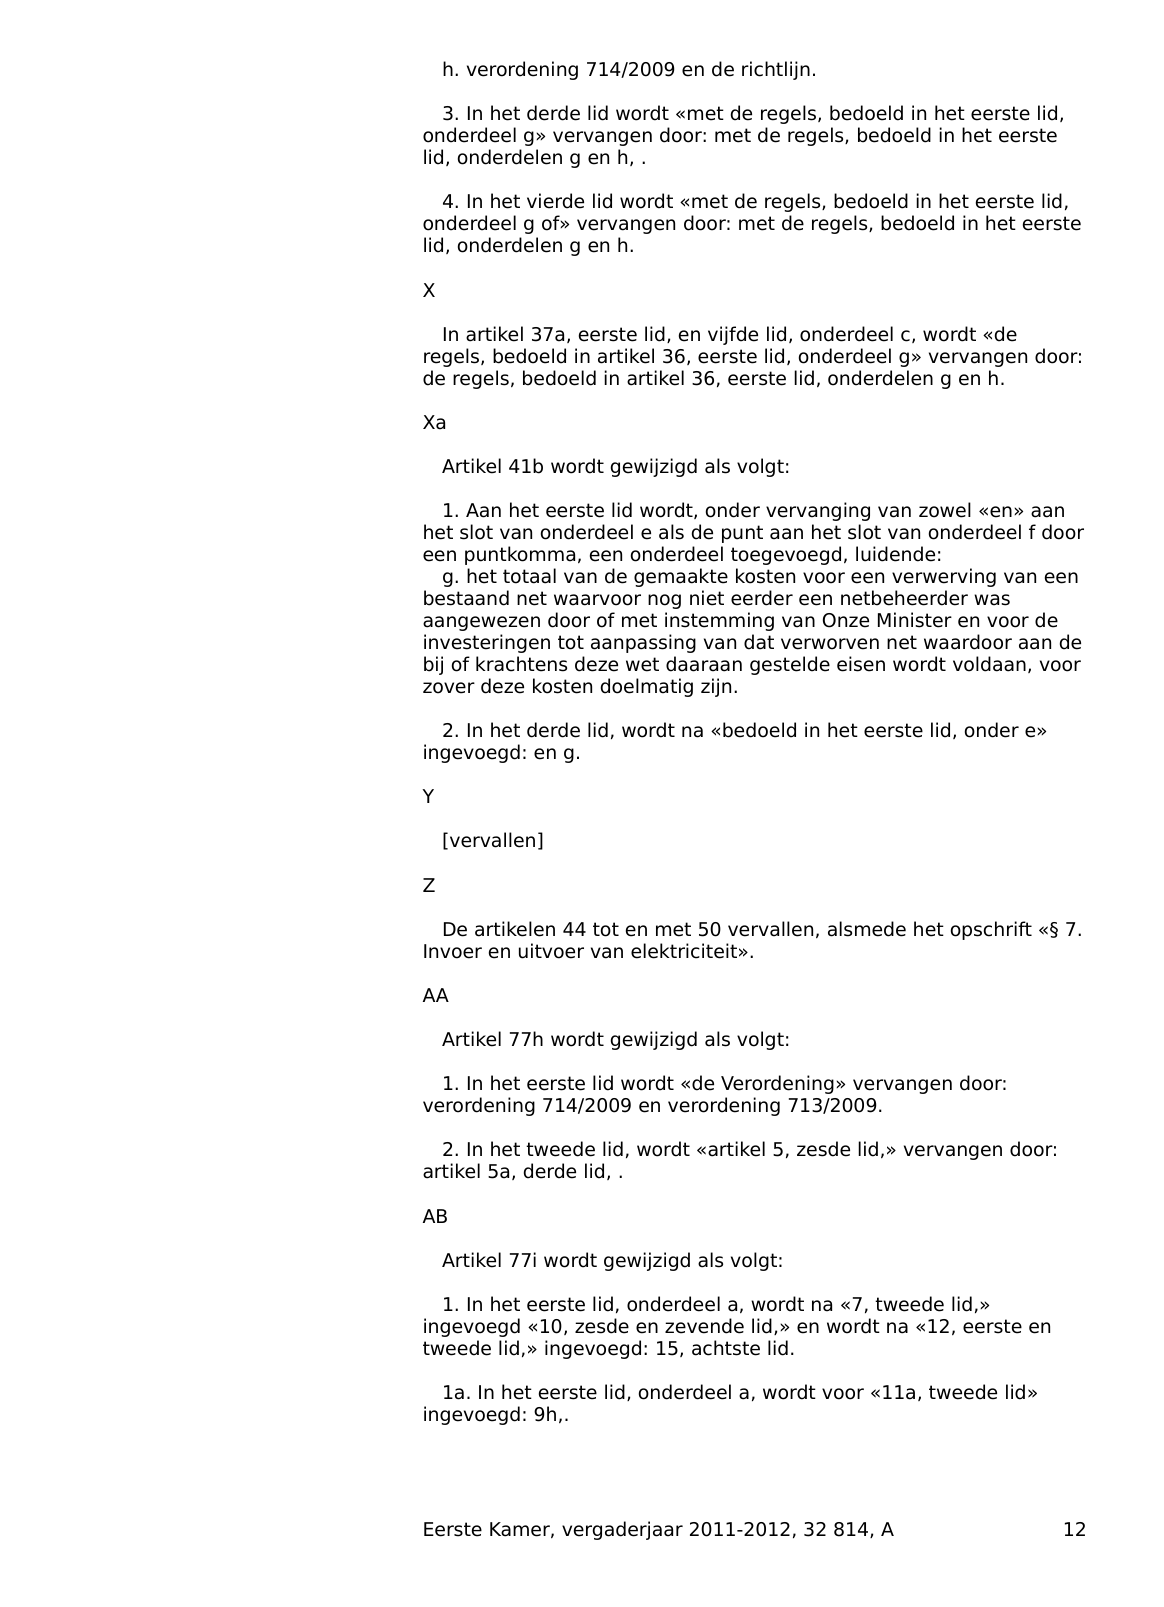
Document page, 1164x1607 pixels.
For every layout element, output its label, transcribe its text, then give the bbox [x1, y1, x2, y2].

text 1a. In het eerste lid, onderdeel a, wordt voor «11a, tweede lid» ingevoegd: 9h,. [422, 1382, 1087, 1426]
text 3. In het derde lid wordt «met de regels, bedoeld in het eerste lid, onderdeel g» vervangen door: met de regels, bedoeld in het eerste lid, onderdelen g en h, . [422, 103, 1087, 169]
text In artikel 37a, eerste lid, en vijfde lid, onderdeel c, wordt «de regels, bedoeld in artikel 36, eerste lid, onderdeel g» vervangen door: de regels, bedoeld in artikel 36, eerste lid, onderdelen g en h. [422, 324, 1087, 389]
text [vervallen] [422, 830, 1087, 852]
text 1. In het eerste lid wordt «de Verordening» vervangen door: verordening 714/2009 en verordening 713/2009. [422, 1073, 1087, 1117]
text Artikel 41b wordt gewijzigd als volgt: [422, 456, 1087, 478]
text 4. In het vierde lid wordt «met de regels, bedoeld in het eerste lid, onderdeel g of» vervangen door: met de regels, bedoeld in het eerste lid, onderdelen g en h. [422, 191, 1087, 257]
text 1. Aan het eerste lid wordt, onder vervanging van zowel «en» aan het slot van onderdeel e als de punt aan het slot van onderdeel f door een puntkomma, een onderdeel toegevoegd, luidende: [422, 500, 1087, 566]
text 1. In het eerste lid, onderdeel a, wordt na «7, tweede lid,» ingevoegd «10, zesde en zevende lid,» en wordt na «12, eerste en tweede lid,» ingevoegd: 15, achtste lid. [422, 1294, 1087, 1360]
text Artikel 77h wordt gewijzigd als volgt: [422, 1029, 1087, 1051]
text AB [422, 1206, 1087, 1227]
text g. het totaal van de gemaakte kosten voor een verwerving van een bestaand net waarvoor nog niet eerder een netbeheerder was aangewezen door of met instemming van Onze Minister en voor de investeringen tot aanpassing van dat verworven net waardoor aan de bij of krachtens deze wet daaraan gestelde eisen wordt voldaan, voor zover deze kosten doelmatig zijn. [422, 566, 1087, 698]
text 2. In het derde lid, wordt na «bedoeld in het eerste lid, onder e» ingevoegd: en g. [422, 720, 1087, 764]
text De artikelen 44 tot en met 50 vervallen, alsmede het opschrift «§ 7. Invoer en uitvoer van elektriciteit». [422, 919, 1087, 963]
text Xa [422, 412, 1087, 434]
text X [422, 279, 1087, 301]
text Artikel 77i wordt gewijzigd als volgt: [422, 1250, 1087, 1272]
text 2. In het tweede lid, wordt «artikel 5, zesde lid,» vervangen door: artikel 5a, derde lid, . [422, 1139, 1087, 1183]
text Y [422, 786, 1087, 808]
text AA [422, 985, 1087, 1007]
text h. verordening 714/2009 en de richtlijn. [422, 59, 1087, 81]
text Z [422, 874, 1087, 897]
